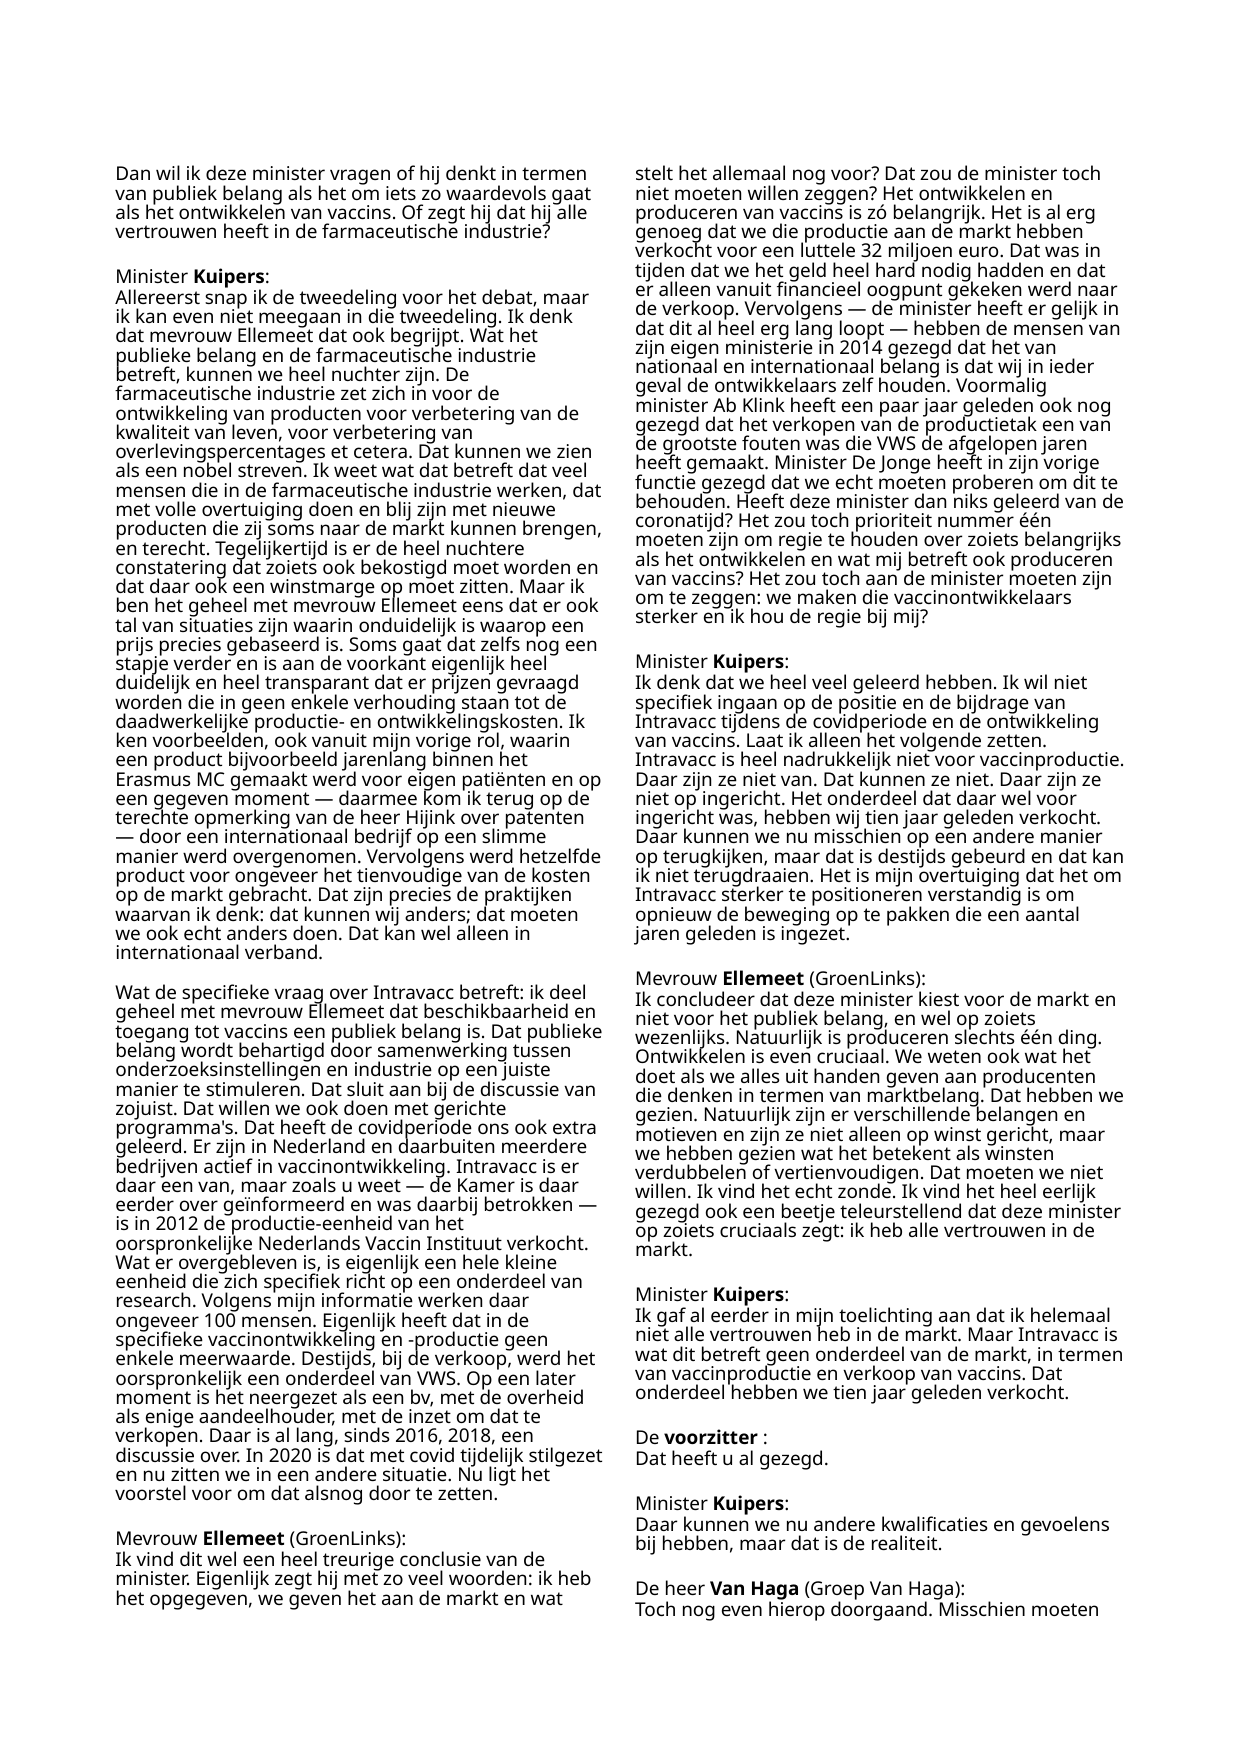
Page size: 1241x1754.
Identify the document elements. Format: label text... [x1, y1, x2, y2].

text Dat heeft u al gezegd. [635, 1450, 1125, 1469]
text Ik denk dat we heel veel geleerd hebben. Ik wil niet specifiek ingaan op de positie en de bijdrage van Intravacc tijdens de covidperiode en de ontwikkeling van vaccins. Laat ik alleen het volgende zetten. Intravacc is heel nadrukkelijk niet voor vaccinproductie. Daar zijn ze niet van. Dat kunnen ze niet. Daar zijn ze niet op ingericht. Het onderdeel dat daar wel voor ingericht was, hebben wij tien jaar geleden verkocht. Daar kunnen we nu misschien op een andere manier op terugkijken, maar dat is destijds gebeurd en dat kan ik niet terugdraaien. Het is mijn overtuiging dat het om Intravacc sterker te positioneren verstandig is om opnieuw de beweging op te pakken die een aantal jaren geleden is ingezet. [635, 674, 1125, 944]
text Minister Kuipers: [635, 1490, 1125, 1516]
text stelt het allemaal nog voor? Dat zou de minister toch niet moeten willen zeggen? Het ontwikkelen en produceren van vaccins is zó belangrijk. Het is al erg genoeg dat we die productie aan de markt hebben verkocht voor een luttele 32 miljoen euro. Dat was in tijden dat we het geld heel hard nodig hadden en dat er alleen vanuit financieel oogpunt gekeken werd naar de verkoop. Vervolgens — de minister heeft er gelijk in dat dit al heel erg lang loopt — hebben de mensen van zijn eigen ministerie in 2014 gezegd dat het van nationaal en internationaal belang is dat wij in ieder geval de ontwikkelaars zelf houden. Voormalig minister Ab Klink heeft een paar jaar geleden ook nog gezegd dat het verkopen van de productietak een van de grootste fouten was die VWS de afgelopen jaren heeft gemaakt. Minister De Jonge heeft in zijn vorige functie gezegd dat we echt moeten proberen om dit te behouden. Heeft deze minister dan niks geleerd van de coronatijd? Het zou toch prioriteit nummer één moeten zijn om regie te houden over zoiets belangrijks als het ontwikkelen en wat mij betreft ook produceren van vaccins? Het zou toch aan de minister moeten zijn om te zeggen: we maken die vaccinontwikkelaars sterker en ik hou de regie bij mij? [635, 165, 1125, 628]
text Minister Kuipers: [635, 649, 1125, 674]
text De heer Van Haga (Groep Van Haga): [635, 1575, 1125, 1601]
text De voorzitter : [635, 1424, 1125, 1450]
text Daar kunnen we nu andere kwalificaties en gevoelens bij hebben, maar dat is de realiteit. [635, 1516, 1125, 1554]
text Ik gaf al eerder in mijn toelichting aan dat ik helemaal niet alle vertrouwen heb in de markt. Maar Intravacc is wat dit betreft geen onderdeel van de markt, in termen van vaccinproductie en verkoop van vaccins. Dat onderdeel hebben we tien jaar geleden verkocht. [635, 1307, 1125, 1403]
text Minister Kuipers: [115, 263, 605, 289]
text Toch nog even hierop doorgaand. Misschien moeten [635, 1601, 1125, 1620]
text Minister Kuipers: [635, 1281, 1125, 1307]
text Mevrouw Ellemeet (GroenLinks): [635, 965, 1125, 991]
text Dan wil ik deze minister vragen of hij denkt in termen van publiek belang als het om iets zo waardevols gaat als het ontwikkelen van vaccins. Of zegt hij dat hij alle vertrouwen heeft in de farmaceutische industrie? [115, 165, 605, 242]
text Mevrouw Ellemeet (GroenLinks): [115, 1525, 605, 1551]
text Wat de specifieke vraag over Intravacc betreft: ik deel geheel met mevrouw Ellemeet dat beschikbaarheid en toegang tot vaccins een publiek belang is. Dat publieke belang wordt behartigd door samenwerking tussen onderzoeksinstellingen en industrie op een juiste manier te stimuleren. Dat sluit aan bij de discussie van zojuist. Dat willen we ook doen met gerichte programma's. Dat heeft de covidperiode ons ook extra geleerd. Er zijn in Nederland en daarbuiten meerdere bedrijven actief in vaccinontwikkeling. Intravacc is er daar een van, maar zoals u weet — de Kamer is daar eerder over geïnformeerd en was daarbij betrokken — is in 2012 de productie-eenheid van het oorspronkelijke Nederlands Vaccin Instituut verkocht. Wat er overgebleven is, is eigenlijk een hele kleine eenheid die zich specifiek richt op een onderdeel van research. Volgens mijn informatie werken daar ongeveer 100 mensen. Eigenlijk heeft dat in de specifieke vaccinontwikkeling en -productie geen enkele meerwaarde. Destijds, bij de verkoop, werd het oorspronkelijk een onderdeel van VWS. Op een later moment is het neergezet als een bv, met de overheid als enige aandeelhouder, met de inzet om dat te verkopen. Daar is al lang, sinds 2016, 2018, een discussie over. In 2020 is dat met covid tijdelijk stilgezet en nu zitten we in een andere situatie. Nu ligt het voorstel voor om dat alsnog door te zetten. [115, 984, 605, 1504]
text Ik concludeer dat deze minister kiest voor de markt en niet voor het publiek belang, en wel op zoiets wezenlijks. Natuurlijk is produceren slechts één ding. Ontwikkelen is even cruciaal. We weten ook wat het doet als we alles uit handen geven aan producenten die denken in termen van marktbelang. Dat hebben we gezien. Natuurlijk zijn er verschillende belangen en motieven en zijn ze niet alleen op winst gericht, maar we hebben gezien wat het betekent als winsten verdubbelen of vertienvoudigen. Dat moeten we niet willen. Ik vind het echt zonde. Ik vind het heel eerlijk gezegd ook een beetje teleurstellend dat deze minister op zoiets cruciaals zegt: ik heb alle vertrouwen in de markt. [635, 991, 1125, 1261]
text Allereerst snap ik de tweedeling voor het debat, maar ik kan even niet meegaan in die tweedeling. Ik denk dat mevrouw Ellemeet dat ook begrijpt. Wat het publieke belang en de farmaceutische industrie betreft, kunnen we heel nuchter zijn. De farmaceutische industrie zet zich in voor de ontwikkeling van producten voor verbetering van de kwaliteit van leven, voor verbetering van overlevingspercentages et cetera. Dat kunnen we zien als een nobel streven. Ik weet wat dat betreft dat veel mensen die in de farmaceutische industrie werken, dat met volle overtuiging doen en blij zijn met nieuwe producten die zij soms naar de markt kunnen brengen, en terecht. Tegelijkertijd is er de heel nuchtere constatering dat zoiets ook bekostigd moet worden en dat daar ook een winstmarge op moet zitten. Maar ik ben het geheel met mevrouw Ellemeet eens dat er ook tal van situaties zijn waarin onduidelijk is waarop een prijs precies gebaseerd is. Soms gaat dat zelfs nog een stapje verder en is aan de voorkant eigenlijk heel duidelijk en heel transparant dat er prijzen gevraagd worden die in geen enkele verhouding staan tot de daadwerkelijke productie- en ontwikkelingskosten. Ik ken voorbeelden, ook vanuit mijn vorige rol, waarin een product bijvoorbeeld jarenlang binnen het Erasmus MC gemaakt werd voor eigen patiënten en op een gegeven moment — daarmee kom ik terug op de terechte opmerking van de heer Hijink over patenten — door een internationaal bedrijf op een slimme manier werd overgenomen. Vervolgens werd hetzelfde product voor ongeveer het tienvoudige van de kosten op de markt gebracht. Dat zijn precies de praktijken waarvan ik denk: dat kunnen wij anders; dat moeten we ook echt anders doen. Dat kan wel alleen in internationaal verband. [115, 289, 605, 963]
text Ik vind dit wel een heel treurige conclusie van de minister. Eigenlijk zegt hij met zo veel woorden: ik heb het opgegeven, we geven het aan de markt en wat [115, 1551, 605, 1609]
